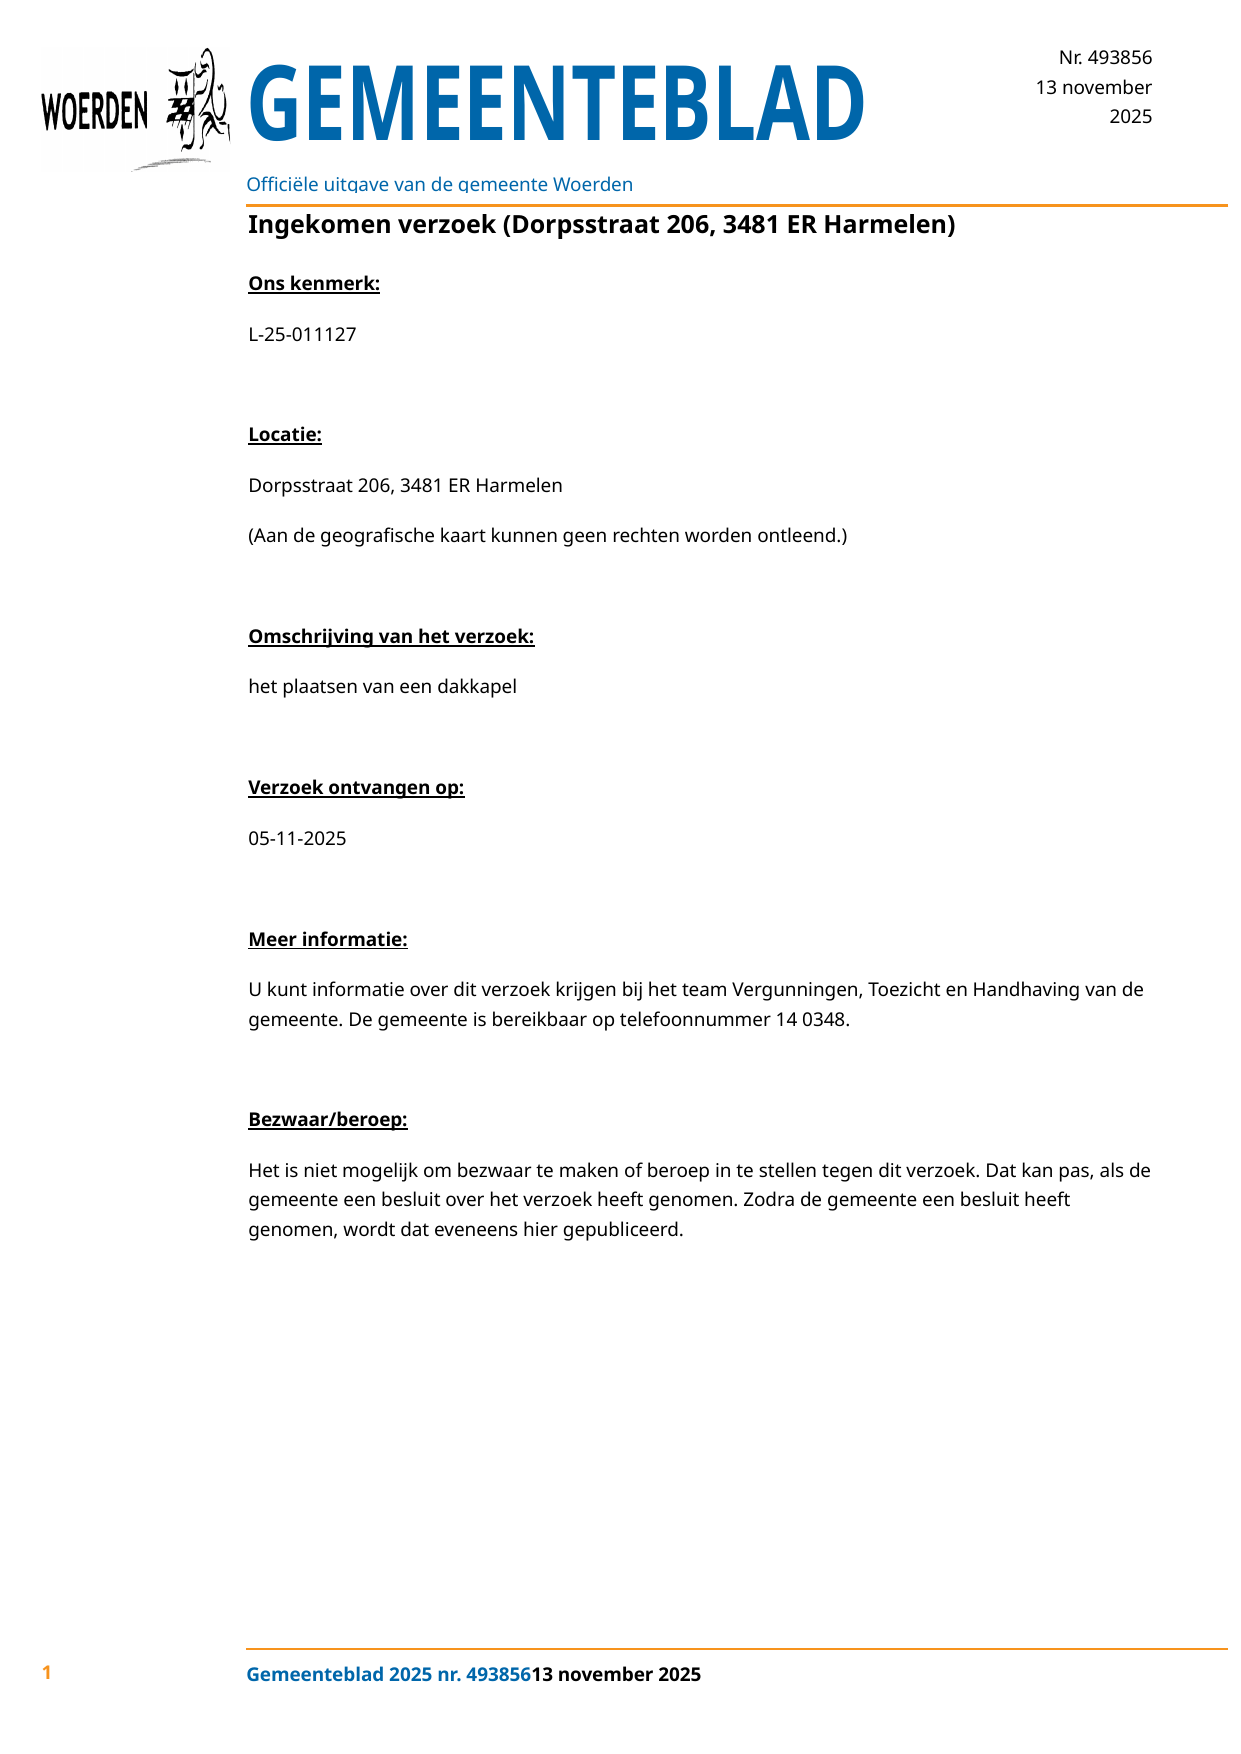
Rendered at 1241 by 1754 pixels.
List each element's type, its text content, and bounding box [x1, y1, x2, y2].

text Verzoek ontvangen op: [248, 774, 1152, 800]
text Dorpsstraat 206, 3481 ER Harmelen [248, 472, 1152, 498]
text het plaatsen van een dakkapel [248, 674, 1152, 699]
text 05-11-2025 [248, 825, 1152, 851]
text Ons kenmerk: [248, 270, 1152, 296]
text Omschrijving van het verzoek: [248, 623, 1152, 649]
text (Aan de geografische kaart kunnen geen rechten worden ontleend.) [248, 522, 1152, 548]
picture [41, 47, 231, 172]
text L-25-011127 [248, 321, 1152, 346]
text Bezwaar/beroep: [248, 1107, 1152, 1132]
text U kunt informatie over dit verzoek krijgen bij het team Vergunningen, Toezicht en Handhaving van de gemeente. De gemeente is bereikbaar op telefoonnummer 14 0348. [248, 976, 1152, 1031]
text Locatie: [248, 422, 1152, 447]
text Meer informatie: [248, 926, 1152, 951]
text Ingekomen verzoek (Dorpsstraat 206, 3481 ER Harmelen) [248, 207, 1152, 241]
text Het is niet mogelijk om bezwaar te maken of beroep in te stellen tegen dit verzoek. Dat kan pas, als de gemeente een besluit over het verzoek heeft genomen. Zodra de gemeente een besluit heeft genomen, wordt dat eveneens hier gepubliceerd. [248, 1157, 1152, 1242]
